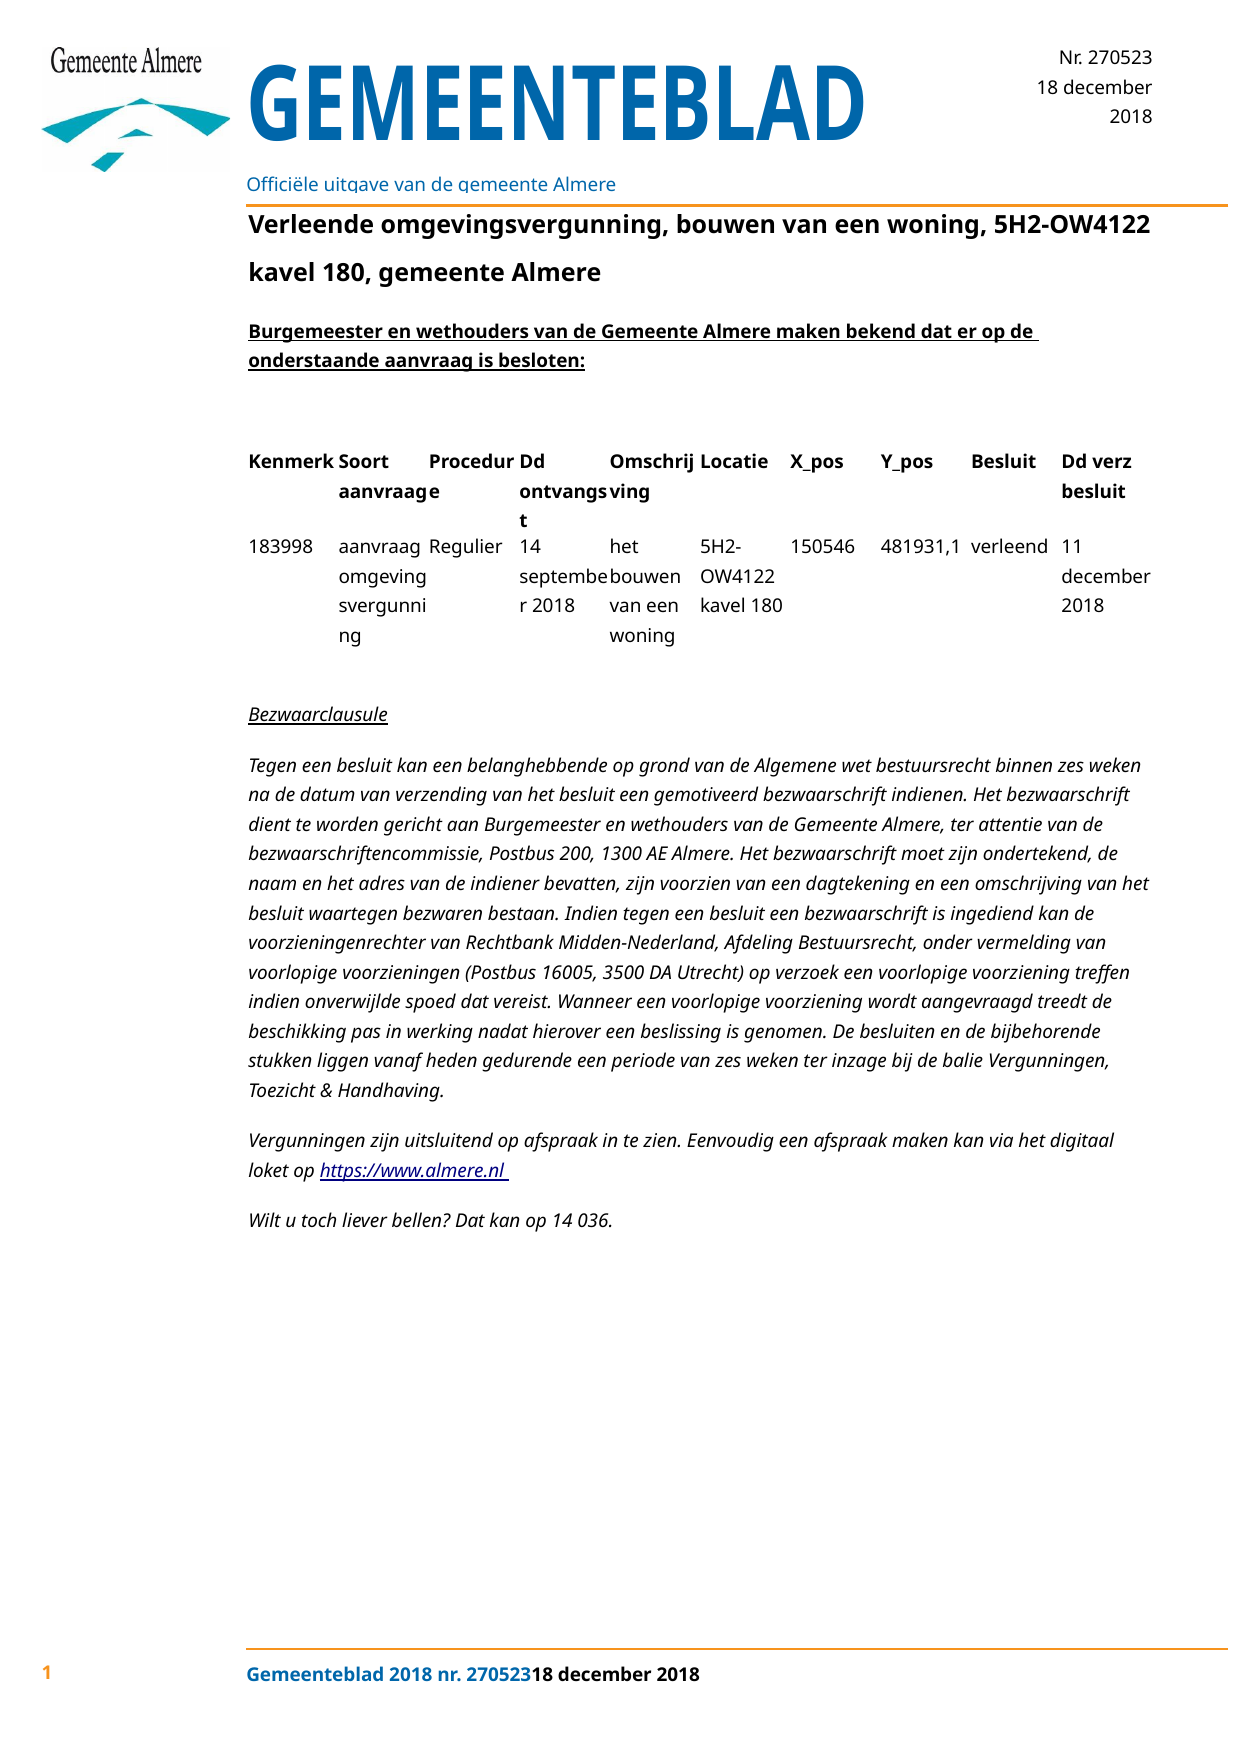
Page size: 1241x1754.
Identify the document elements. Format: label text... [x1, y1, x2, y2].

table_header Procedure [429, 449, 519, 533]
table_header Dd ontvangst [519, 449, 609, 533]
table_cell 14 september 2018 [519, 533, 609, 648]
picture [41, 47, 231, 172]
table_header Besluit [971, 449, 1061, 533]
table_cell 481931,1 [881, 533, 971, 648]
text Burgemeester en wethouders van de Gemeente Almere maken bekend dat er op de onderstaande aanvraag is besloten: [248, 318, 1152, 373]
text Bezwaarclausule [248, 701, 1152, 727]
table_header X_pos [790, 449, 881, 533]
table_header Soort aanvraag [338, 449, 429, 533]
table_header Y_pos [881, 449, 971, 533]
table_cell 5H2-OW4122 kavel 180 [700, 533, 790, 648]
text Verleende omgevingsvergunning, bouwen van een woning, 5H2-OW4122 kavel 180, gemeente Almere [248, 207, 1152, 288]
table_cell verleend [971, 533, 1061, 648]
table_header Omschrijving [609, 449, 700, 533]
table_cell 150546 [790, 533, 881, 648]
table_cell het bouwen van een woning [609, 533, 700, 648]
table_cell Regulier [429, 533, 519, 648]
text Tegen een besluit kan een belanghebbende op grond van de Algemene wet bestuursrecht binnen zes weken na de datum van verzending van het besluit een gemotiveerd bezwaarschrift indienen. Het bezwaarschrift dient te worden gericht aan Burgemeester en wethouders van de Gemeente Almere, ter attentie van de bezwaarschriftencommissie, Postbus 200, 1300 AE Almere. Het bezwaarschrift moet zijn ondertekend, de naam en het adres van de indiener bevatten, zijn voorzien van een dagtekening en een omschrijving van het besluit waartegen bezwaren bestaan. Indien tegen een besluit een bezwaarschrift is ingediend kan de voorzieningenrechter van Rechtbank Midden-Nederland, Afdeling Bestuursrecht, onder vermelding van voorlopige voorzieningen (Postbus 16005, 3500 DA Utrecht) op verzoek een voorlopige voorziening treffen indien onverwijlde spoed dat vereist. Wanneer een voorlopige voorziening wordt aangevraagd treedt de beschikking pas in werking nadat hierover een beslissing is genomen. De besluiten en de bijbehorende stukken liggen vanaf heden gedurende een periode van zes weken ter inzage bij de balie Vergunningen, Toezicht & Handhaving. [248, 752, 1152, 1103]
table_header Kenmerk [248, 449, 338, 533]
table_header Locatie [700, 449, 790, 533]
table_header Dd verz besluit [1061, 449, 1152, 533]
table_cell 11 december 2018 [1061, 533, 1152, 648]
table_cell aanvraag omgevingsvergunning [338, 533, 429, 648]
text Vergunningen zijn uitsluitend op afspraak in te zien. Eenvoudig een afspraak maken kan via het digitaal loket op https://www.almere.nl [248, 1128, 1152, 1183]
table_cell 183998 [248, 533, 338, 648]
text Wilt u toch liever bellen? Dat kan op 14 036. [248, 1208, 1152, 1233]
